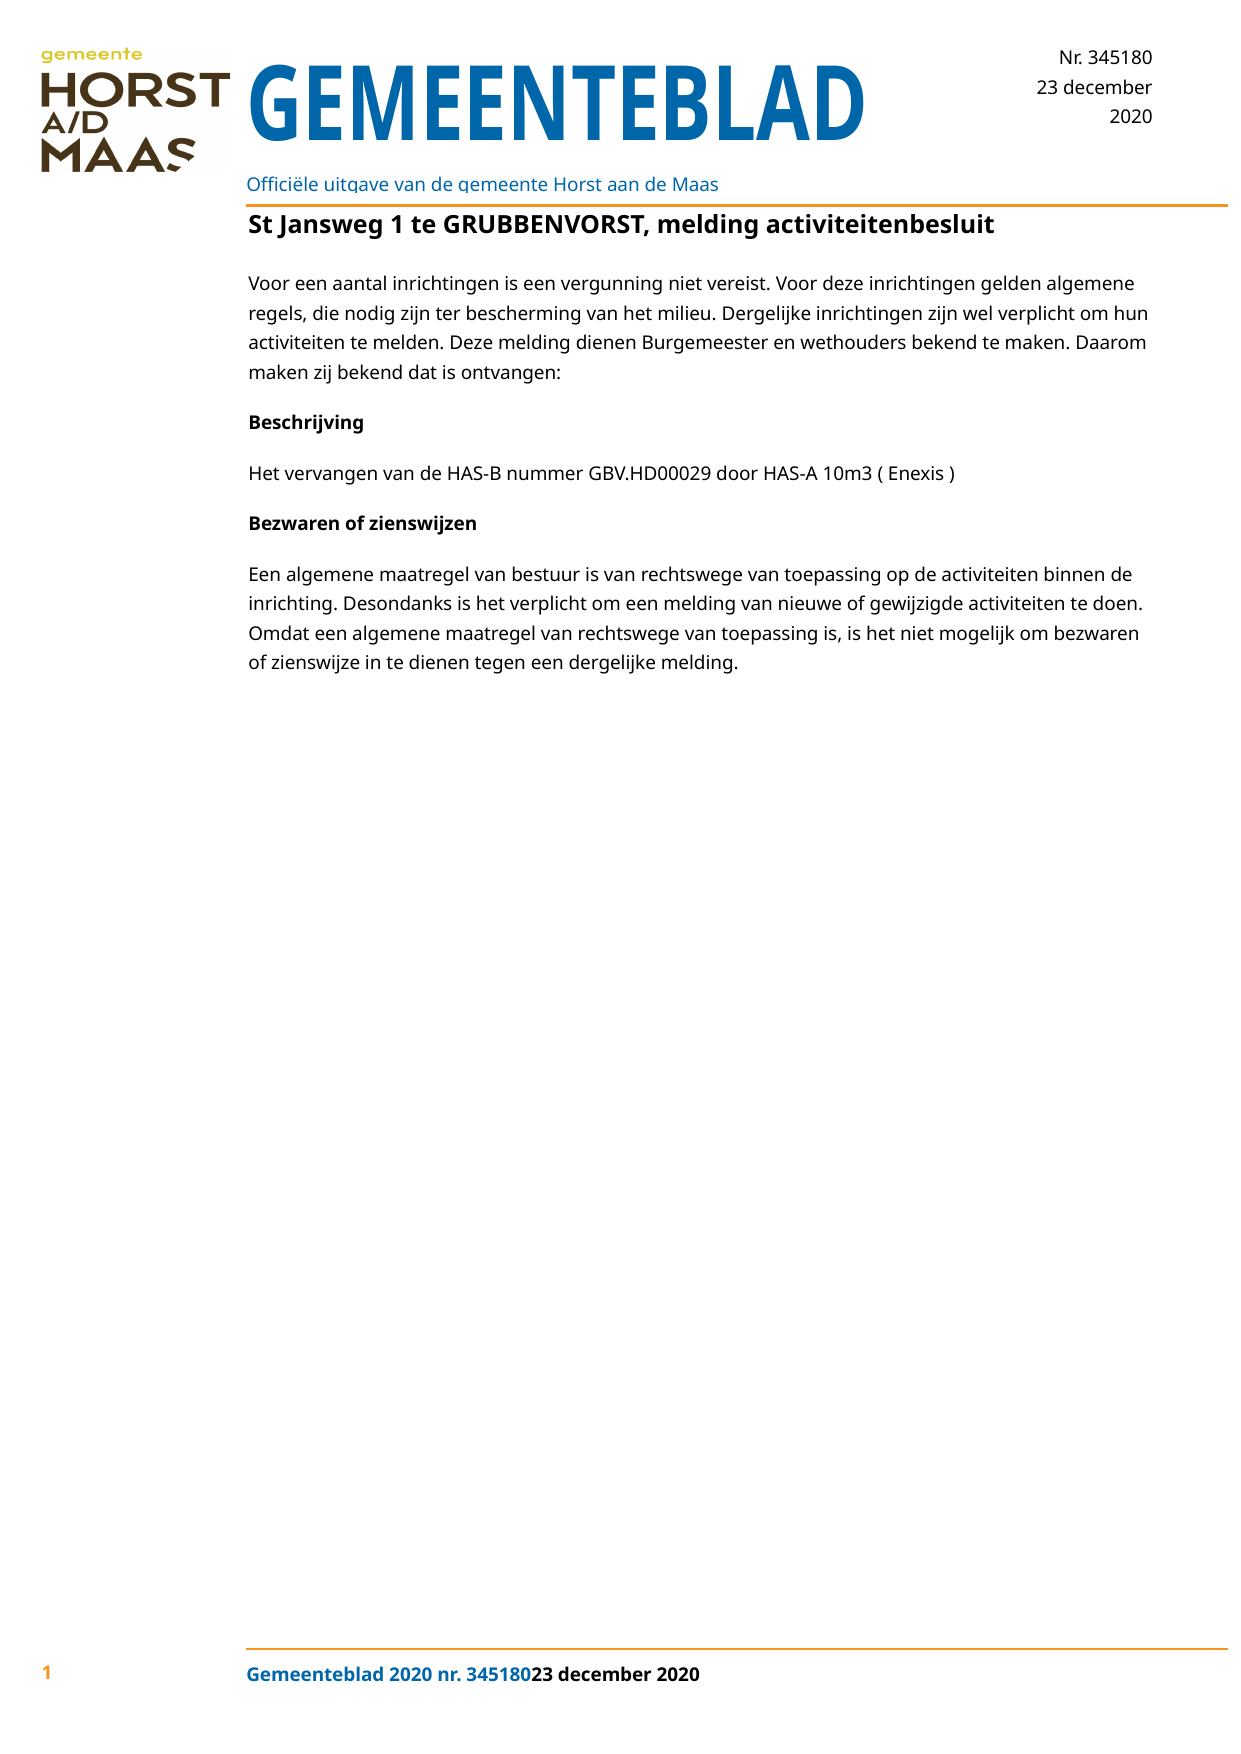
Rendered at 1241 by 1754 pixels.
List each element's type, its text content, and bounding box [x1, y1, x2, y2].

text Beschrijving [248, 409, 1152, 435]
text St Jansweg 1 te GRUBBENVORST, melding activiteitenbesluit [248, 207, 1152, 241]
text Een algemene maatregel van bestuur is van rechtswege van toepassing op de activiteiten binnen de inrichting. Desondanks is het verplicht om een melding van nieuwe of gewijzigde activiteiten te doen. Omdat een algemene maatregel van rechtswege van toepassing is, is het niet mogelijk om bezwaren of zienswijze in te dienen tegen een dergelijke melding. [248, 561, 1152, 675]
text Het vervangen van de HAS-B nummer GBV.HD00029 door HAS-A 10m3 ( Enexis ) [248, 460, 1152, 486]
text Bezwaren of zienswijzen [248, 510, 1152, 536]
picture [41, 47, 231, 172]
text Voor een aantal inrichtingen is een vergunning niet vereist. Voor deze inrichtingen gelden algemene regels, die nodig zijn ter bescherming van het milieu. Dergelijke inrichtingen zijn wel verplicht om hun activiteiten te melden. Deze melding dienen Burgemeester en wethouders bekend te maken. Daarom maken zij bekend dat is ontvangen: [248, 270, 1152, 385]
